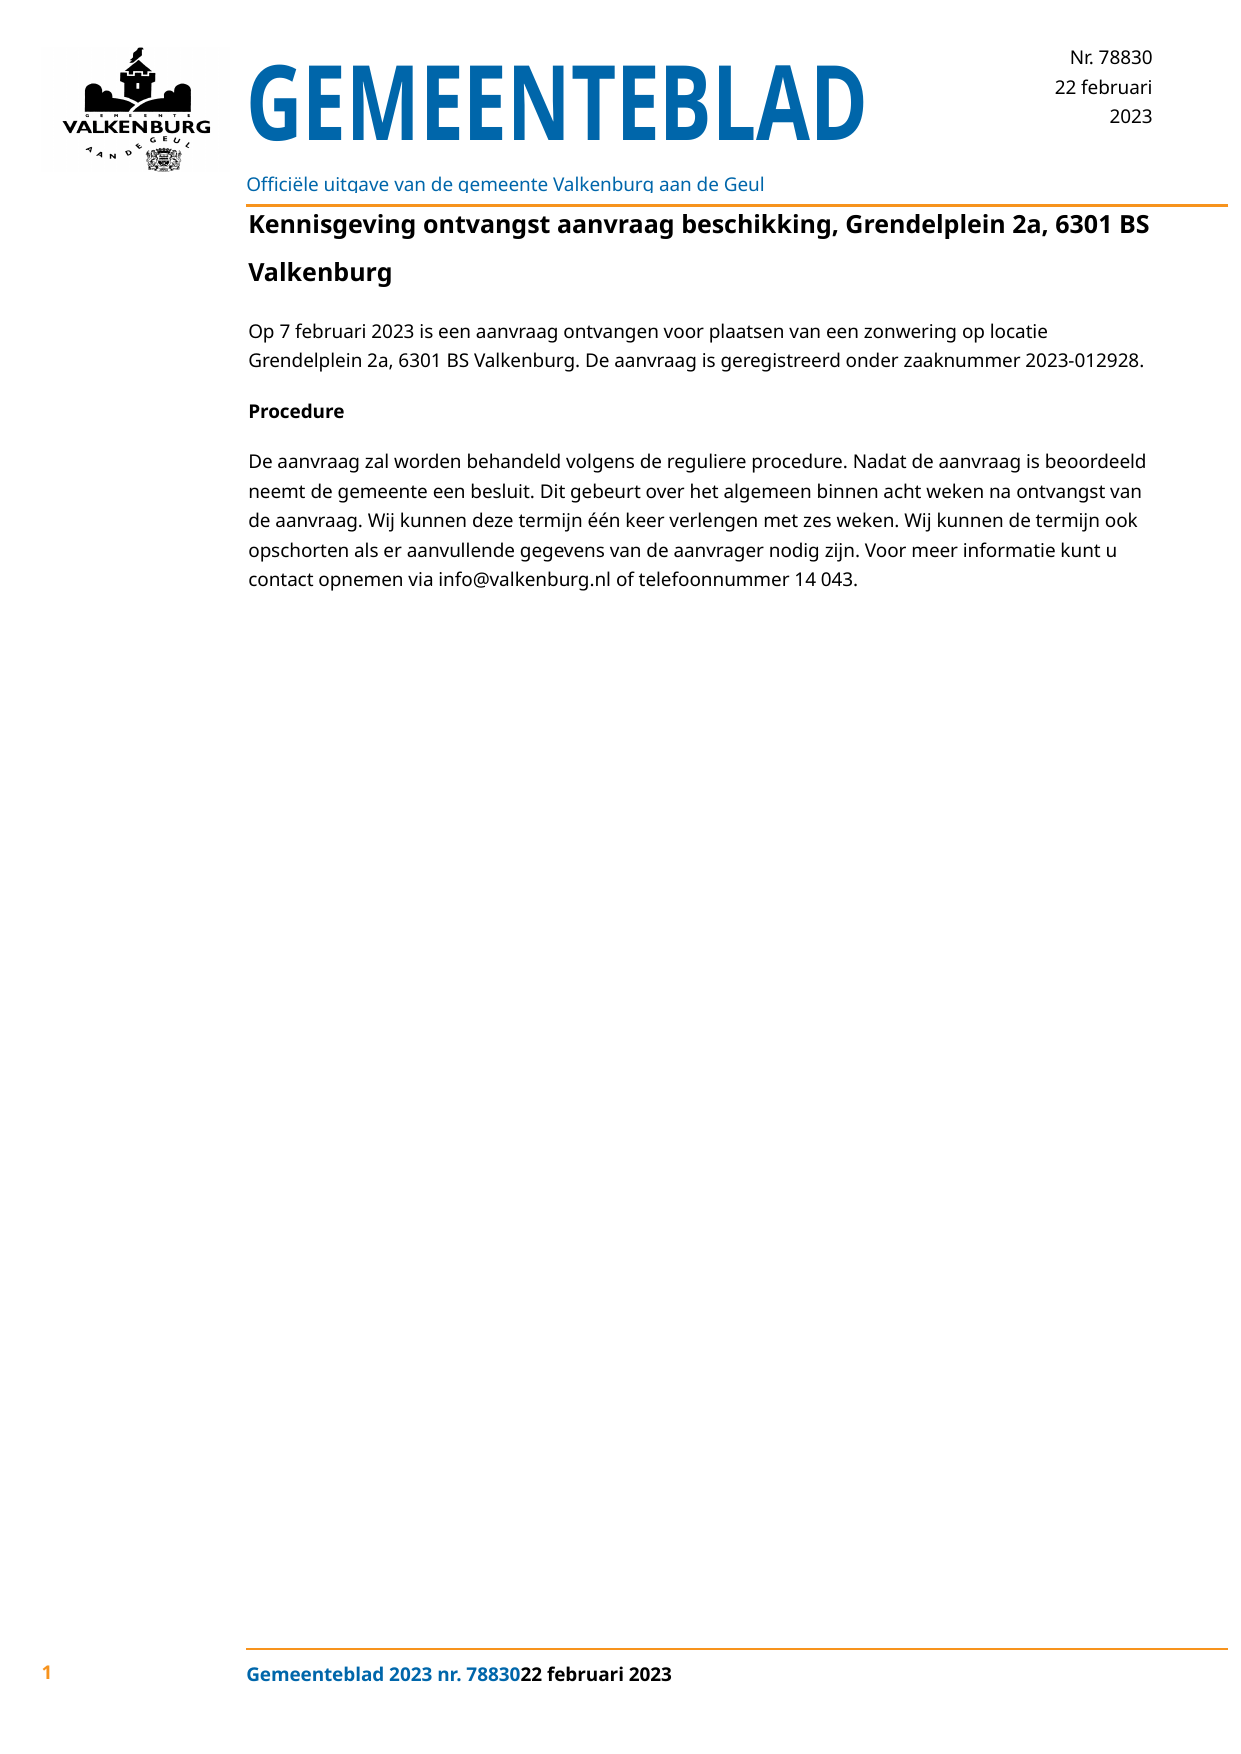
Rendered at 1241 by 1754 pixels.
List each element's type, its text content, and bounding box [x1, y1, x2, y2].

picture [41, 47, 231, 172]
text Op 7 februari 2023 is een aanvraag ontvangen voor plaatsen van een zonwering op locatie Grendelplein 2a, 6301 BS Valkenburg. De aanvraag is geregistreerd onder zaaknummer 2023-012928. [248, 318, 1152, 373]
text Procedure [248, 398, 1152, 424]
text Kennisgeving ontvangst aanvraag beschikking, Grendelplein 2a, 6301 BS Valkenburg [248, 207, 1152, 288]
text De aanvraag zal worden behandeld volgens de reguliere procedure. Nadat de aanvraag is beoordeeld neemt de gemeente een besluit. Dit gebeurt over het algemeen binnen acht weken na ontvangst van de aanvraag. Wij kunnen deze termijn één keer verlengen met zes weken. Wij kunnen de termijn ook opschorten als er aanvullende gegevens van de aanvrager nodig zijn. Voor meer informatie kunt u contact opnemen via info@valkenburg.nl of telefoonnummer 14 043. [248, 448, 1152, 592]
